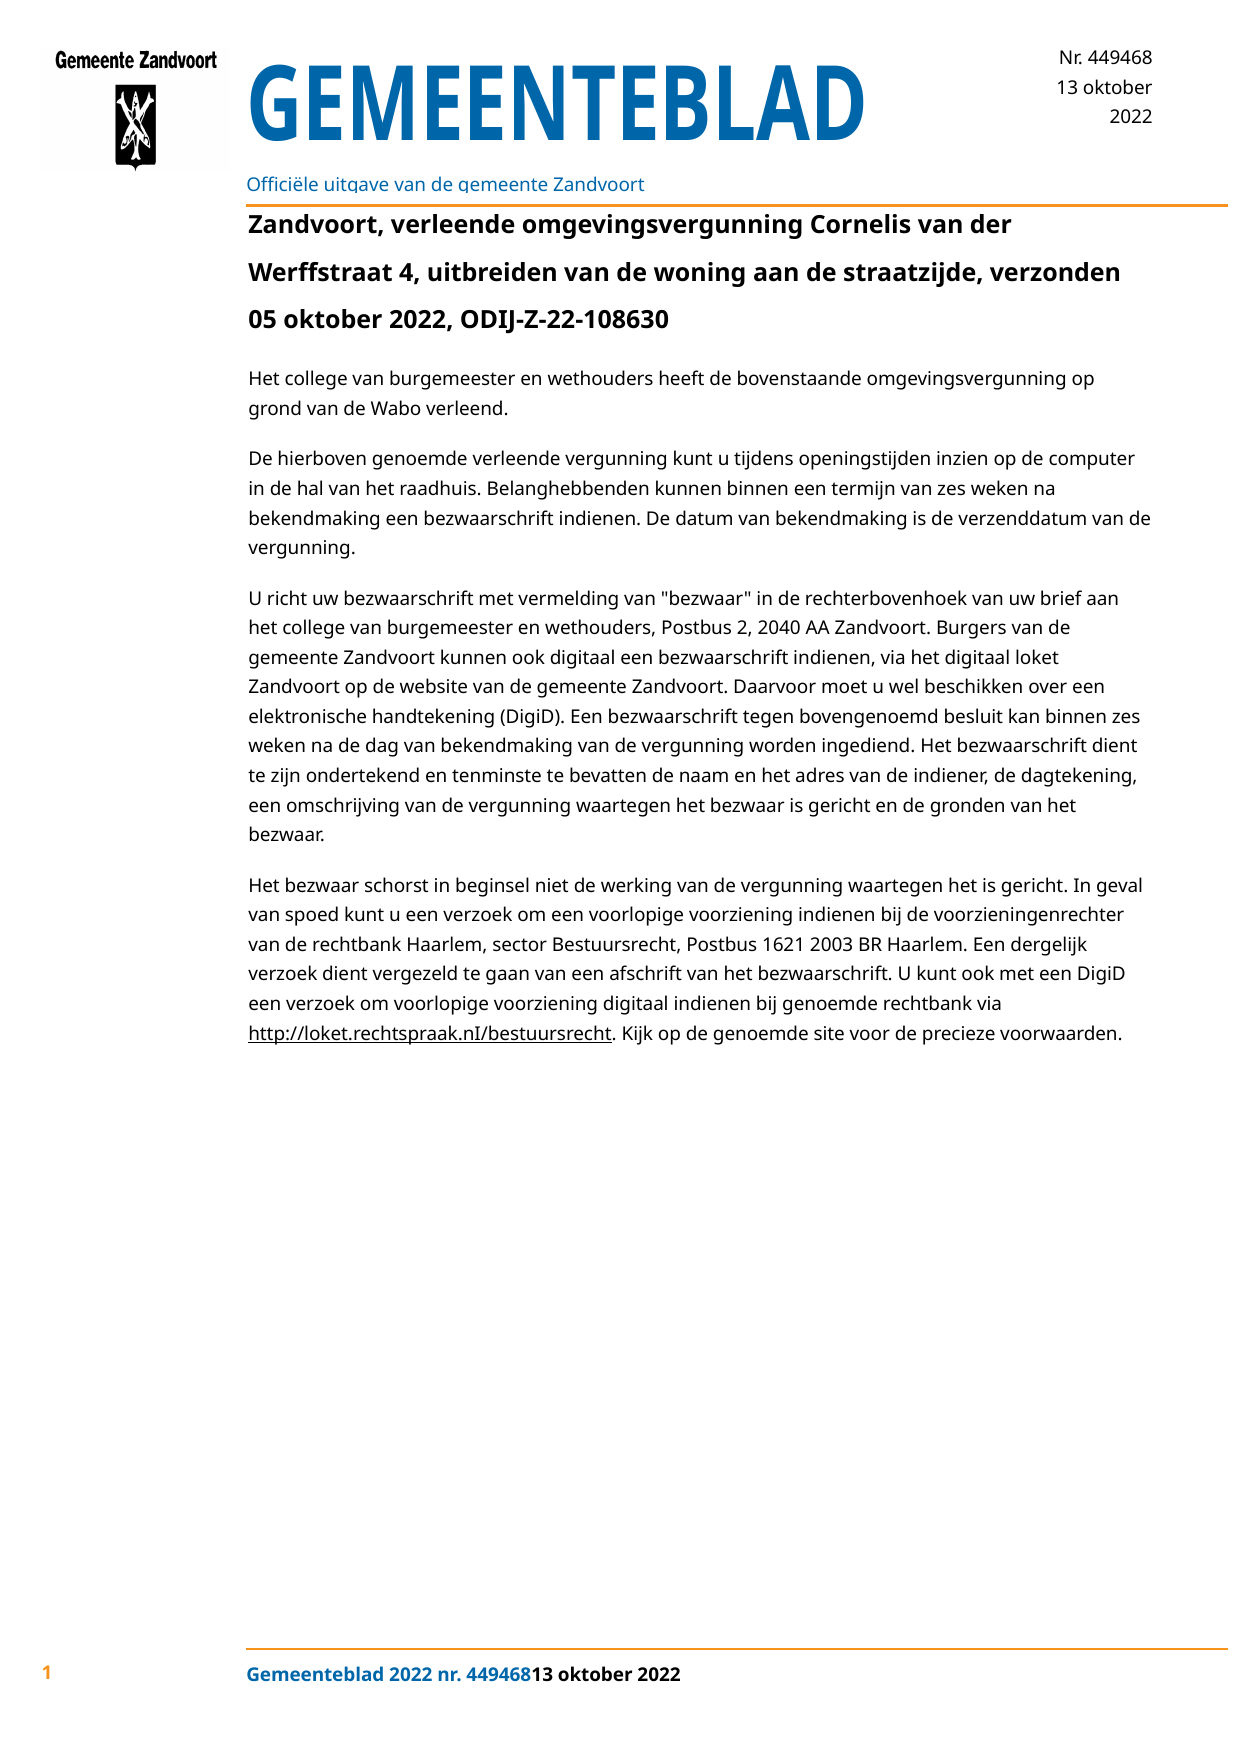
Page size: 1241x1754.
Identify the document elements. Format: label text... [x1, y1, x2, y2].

text De hierboven genoemde verleende vergunning kunt u tijdens openingstijden inzien op de computer in de hal van het raadhuis. Belanghebbenden kunnen binnen een termijn van zes weken na bekendmaking een bezwaarschrift indienen. De datum van bekendmaking is de verzenddatum van de vergunning. [248, 446, 1152, 560]
text Het college van burgemeester en wethouders heeft de bovenstaande omgevingsvergunning op grond van de Wabo verleend. [248, 366, 1152, 421]
picture [41, 47, 231, 172]
text Het bezwaar schorst in beginsel niet de werking van de vergunning waartegen het is gericht. In geval van spoed kunt u een verzoek om een voorlopige voorziening indienen bij de voorzieningenrechter van de rechtbank Haarlem, sector Bestuursrecht, Postbus 1621 2003 BR Haarlem. Een dergelijk verzoek dient vergezeld te gaan van een afschrift van het bezwaarschrift. U kunt ook met een DigiD een verzoek om voorlopige voorziening digitaal indienen bij genoemde rechtbank via http://loket.rechtspraak.nI/bestuursrecht. Kijk op de genoemde site voor de precieze voorwaarden. [248, 872, 1152, 1045]
text U richt uw bezwaarschrift met vermelding van "bezwaar" in de rechterbovenhoek van uw brief aan het college van burgemeester en wethouders, Postbus 2, 2040 AA Zandvoort. Burgers van de gemeente Zandvoort kunnen ook digitaal een bezwaarschrift indienen, via het digitaal loket Zandvoort op de website van de gemeente Zandvoort. Daarvoor moet u wel beschikken over een elektronische handtekening (DigiD). Een bezwaarschrift tegen bovengenoemd besluit kan binnen zes weken na de dag van bekendmaking van de vergunning worden ingediend. Het bezwaarschrift dient te zijn ondertekend en tenminste te bevatten de naam en het adres van de indiener, de dagtekening, een omschrijving van de vergunning waartegen het bezwaar is gericht en de gronden van het bezwaar. [248, 585, 1152, 847]
text Zandvoort, verleende omgevingsvergunning Cornelis van der Werffstraat 4, uitbreiden van de woning aan de straatzijde, verzonden 05 oktober 2022, ODIJ-Z-22-108630 [248, 207, 1152, 336]
